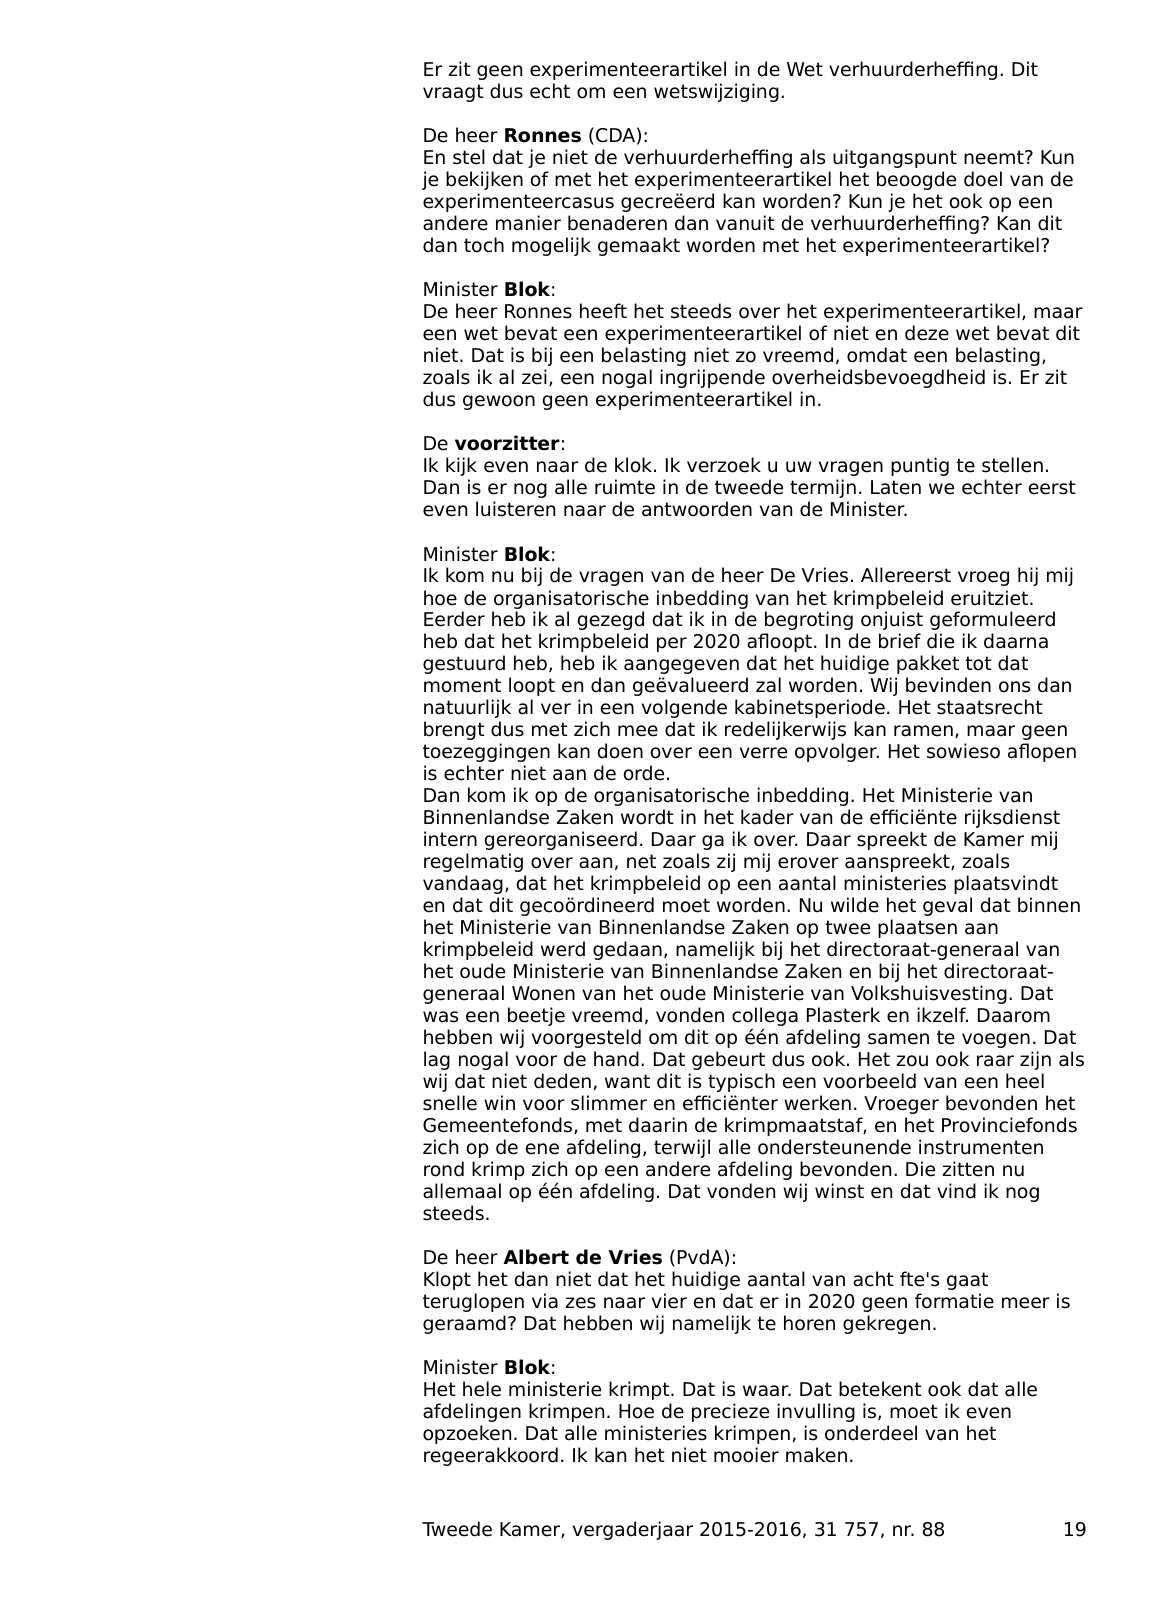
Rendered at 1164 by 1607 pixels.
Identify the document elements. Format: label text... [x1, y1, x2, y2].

text Minister Blok: [422, 279, 1087, 301]
text De voorzitter: [422, 433, 1087, 455]
text Dan kom ik op de organisatorische inbedding. Het Ministerie van Binnenlandse Zaken wordt in het kader van de efficiënte rijksdienst intern gereorganiseerd. Daar ga ik over. Daar spreekt de Kamer mij regelmatig over aan, net zoals zij mij erover aanspreekt, zoals vandaag, dat het krimpbeleid op een aantal ministeries plaatsvindt en dat dit gecoördineerd moet worden. Nu wilde het geval dat binnen het Ministerie van Binnenlandse Zaken op twee plaatsen aan krimpbeleid werd gedaan, namelijk bij het directoraat-generaal van het oude Ministerie van Binnenlandse Zaken en bij het directoraat-generaal Wonen van het oude Ministerie van Volkshuisvesting. Dat was een beetje vreemd, vonden collega Plasterk en ikzelf. Daarom hebben wij voorgesteld om dit op één afdeling samen te voegen. Dat lag nogal voor de hand. Dat gebeurt dus ook. Het zou ook raar zijn als wij dat niet deden, want dit is typisch een voorbeeld van een heel snelle win voor slimmer en efficiënter werken. Vroeger bevonden het Gemeentefonds, met daarin de krimpmaatstaf, en het Provinciefonds zich op de ene afdeling, terwijl alle ondersteunende instrumenten rond krimp zich op een andere afdeling bevonden. Die zitten nu allemaal op één afdeling. Dat vonden wij winst en dat vind ik nog steeds. [422, 785, 1087, 1225]
text De heer Ronnes heeft het steeds over het experimenteerartikel, maar een wet bevat een experimenteerartikel of niet en deze wet bevat dit niet. Dat is bij een belasting niet zo vreemd, omdat een belasting, zoals ik al zei, een nogal ingrijpende overheidsbevoegdheid is. Er zit dus gewoon geen experimenteerartikel in. [422, 301, 1087, 411]
text De heer Albert de Vries (PvdA): [422, 1247, 1087, 1269]
text Klopt het dan niet dat het huidige aantal van acht fte's gaat teruglopen via zes naar vier en dat er in 2020 geen formatie meer is geraamd? Dat hebben wij namelijk te horen gekregen. [422, 1269, 1087, 1335]
text Minister Blok: [422, 543, 1087, 565]
text En stel dat je niet de verhuurderheffing als uitgangspunt neemt? Kun je bekijken of met het experimenteerartikel het beoogde doel van de experimenteercasus gecreëerd kan worden? Kun je het ook op een andere manier benaderen dan vanuit de verhuurderheffing? Kan dit dan toch mogelijk gemaakt worden met het experimenteerartikel? [422, 147, 1087, 257]
text Ik kom nu bij de vragen van de heer De Vries. Allereerst vroeg hij mij hoe de organisatorische inbedding van het krimpbeleid eruitziet. Eerder heb ik al gezegd dat ik in de begroting onjuist geformuleerd heb dat het krimpbeleid per 2020 afloopt. In de brief die ik daarna gestuurd heb, heb ik aangegeven dat het huidige pakket tot dat moment loopt en dan geëvalueerd zal worden. Wij bevinden ons dan natuurlijk al ver in een volgende kabinetsperiode. Het staatsrecht brengt dus met zich mee dat ik redelijkerwijs kan ramen, maar geen toezeggingen kan doen over een verre opvolger. Het sowieso aflopen is echter niet aan de orde. [422, 565, 1087, 785]
text Minister Blok: [422, 1357, 1087, 1379]
text Er zit geen experimenteerartikel in de Wet verhuurderheffing. Dit vraagt dus echt om een wetswijziging. [422, 59, 1087, 103]
text De heer Ronnes (CDA): [422, 125, 1087, 147]
text Ik kijk even naar de klok. Ik verzoek u uw vragen puntig te stellen. Dan is er nog alle ruimte in de tweede termijn. Laten we echter eerst even luisteren naar de antwoorden van de Minister. [422, 455, 1087, 521]
text Het hele ministerie krimpt. Dat is waar. Dat betekent ook dat alle afdelingen krimpen. Hoe de precieze invulling is, moet ik even opzoeken. Dat alle ministeries krimpen, is onderdeel van het regeerakkoord. Ik kan het niet mooier maken. [422, 1379, 1087, 1467]
